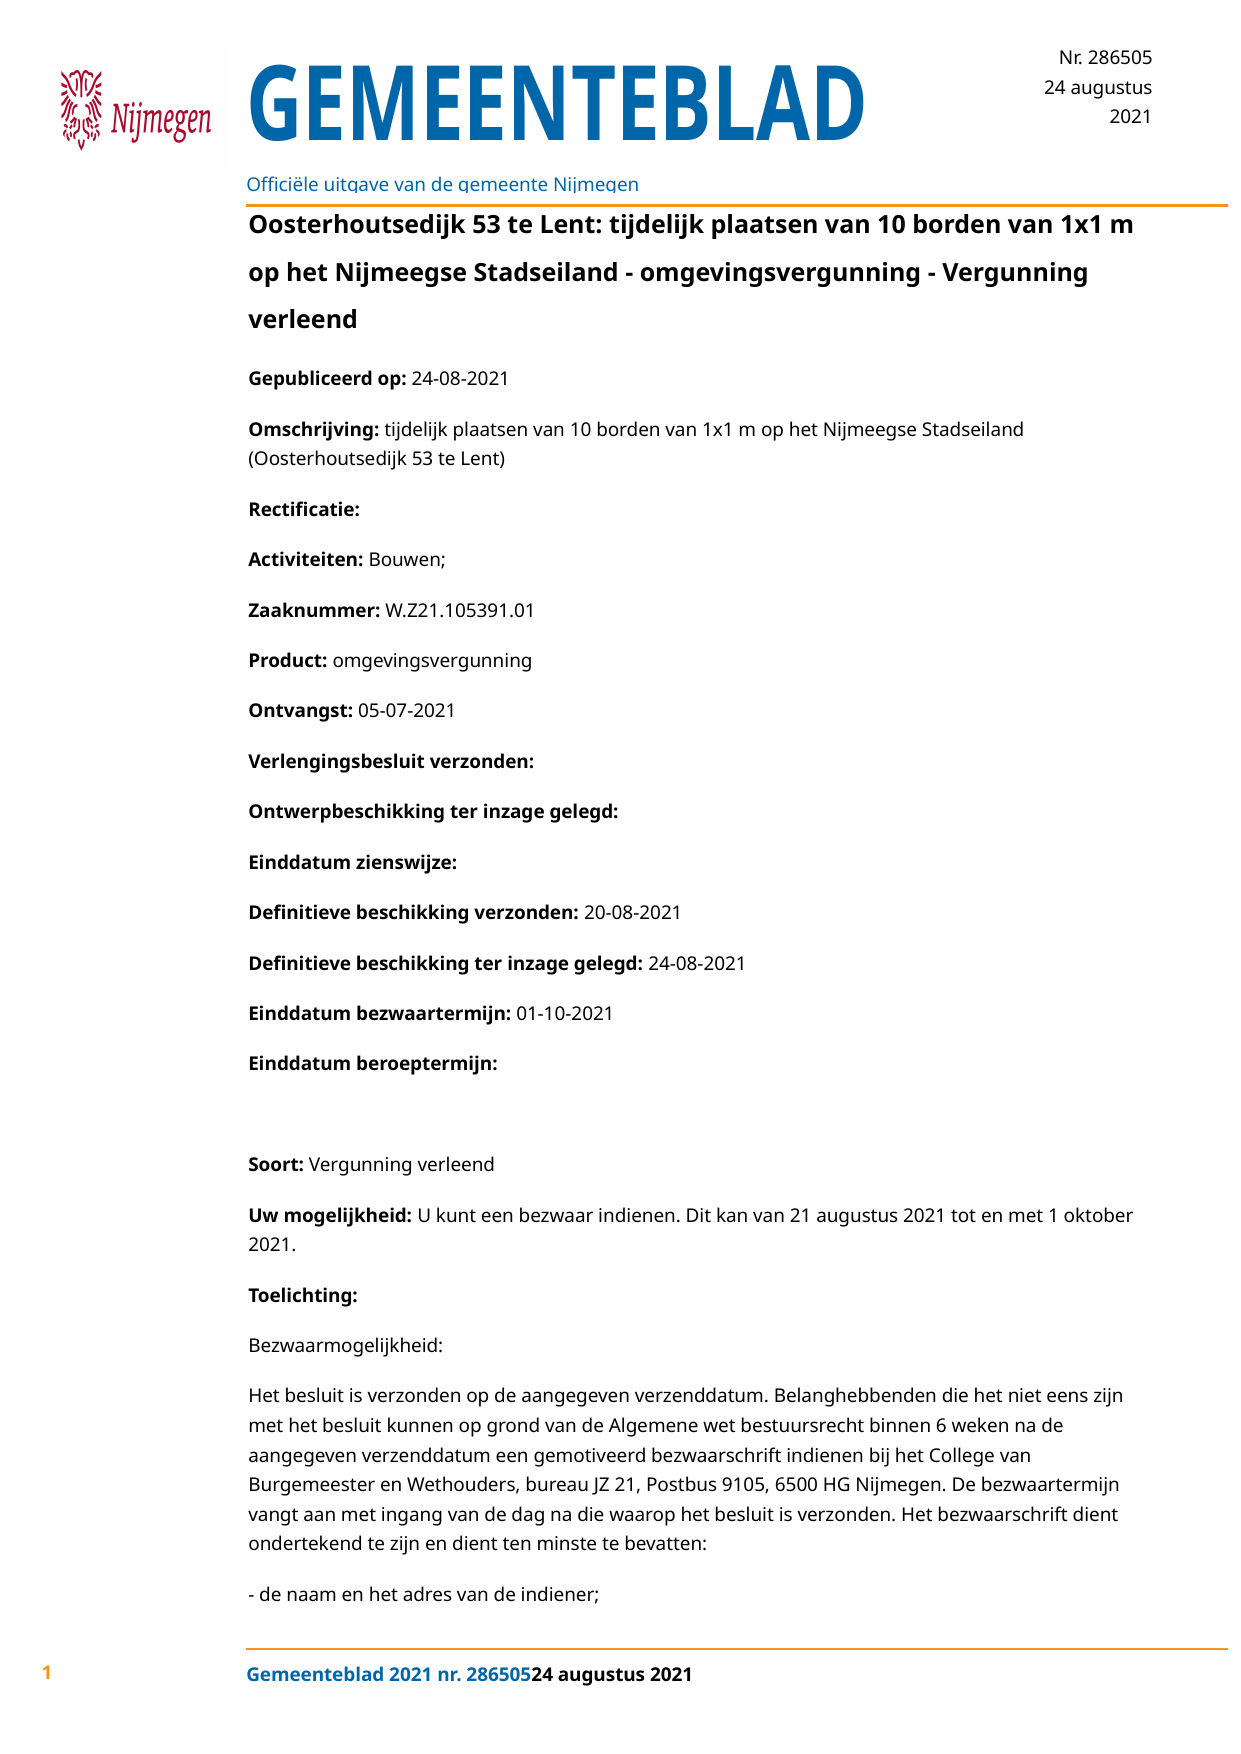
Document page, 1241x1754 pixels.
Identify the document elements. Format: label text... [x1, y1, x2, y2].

text Verlengingsbesluit verzonden: [248, 748, 1152, 774]
text Toelichting: [248, 1282, 1152, 1307]
text Het besluit is verzonden op de aangegeven verzenddatum. Belanghebbenden die het niet eens zijn met het besluit kunnen op grond van de Algemene wet bestuursrecht binnen 6 weken na de aangegeven verzenddatum een gemotiveerd bezwaarschrift indienen bij het College van Burgemeester en Wethouders, bureau JZ 21, Postbus 9105, 6500 HG Nijmegen. De bezwaartermijn vangt aan met ingang van de dag na die waarop het besluit is verzonden. Het bezwaarschrift dient ondertekend te zijn en dient ten minste te bevatten: [248, 1383, 1152, 1556]
picture [41, 47, 231, 172]
text Einddatum zienswijze: [248, 849, 1152, 874]
text Bezwaarmogelijkheid: [248, 1332, 1152, 1358]
text Product: omgevingsvergunning [248, 647, 1152, 673]
text Definitieve beschikking verzonden: 20-08-2021 [248, 899, 1152, 925]
text Gepubliceerd op: 24-08-2021 [248, 366, 1152, 391]
text Ontvangst: 05-07-2021 [248, 698, 1152, 723]
text Soort: Vergunning verleend [248, 1151, 1152, 1177]
text Einddatum bezwaartermijn: 01-10-2021 [248, 1000, 1152, 1026]
text Ontwerpbeschikking ter inzage gelegd: [248, 798, 1152, 824]
text - de naam en het adres van de indiener; [248, 1581, 1152, 1607]
text Definitieve beschikking ter inzage gelegd: 24-08-2021 [248, 950, 1152, 975]
text Activiteiten: Bouwen; [248, 546, 1152, 572]
text Einddatum beroeptermijn: [248, 1051, 1152, 1076]
text Oosterhoutsedijk 53 te Lent: tijdelijk plaatsen van 10 borden van 1x1 m op het Nijmeegse Stadseiland - omgevingsvergunning - Vergunning verleend [248, 207, 1152, 336]
text Rectificatie: [248, 496, 1152, 522]
text Zaaknummer: W.Z21.105391.01 [248, 597, 1152, 622]
text Omschrijving: tijdelijk plaatsen van 10 borden van 1x1 m op het Nijmeegse Stadseiland (Oosterhoutsedijk 53 te Lent) [248, 416, 1152, 471]
text Uw mogelijkheid: U kunt een bezwaar indienen. Dit kan van 21 augustus 2021 tot en met 1 oktober 2021. [248, 1202, 1152, 1257]
